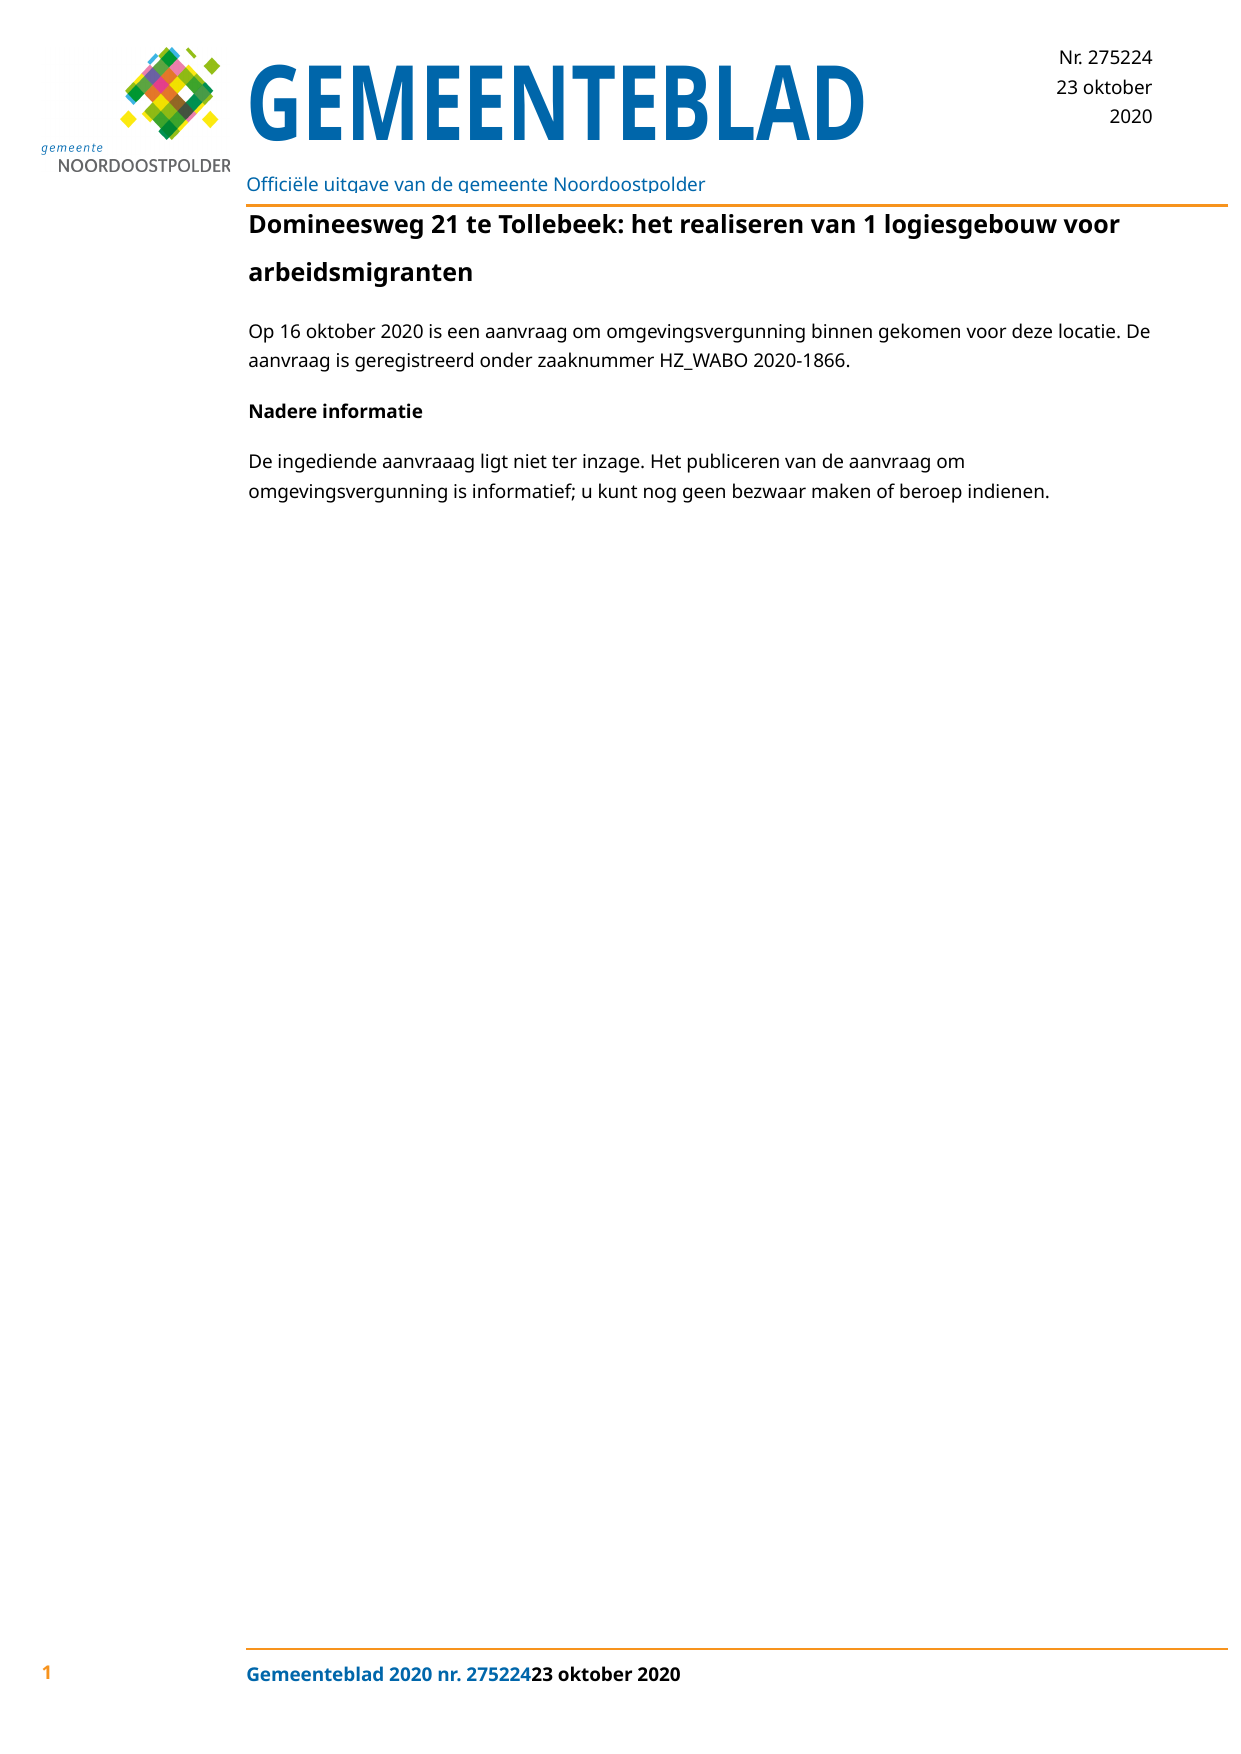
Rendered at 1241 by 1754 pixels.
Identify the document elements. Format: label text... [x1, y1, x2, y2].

text Op 16 oktober 2020 is een aanvraag om omgevingsvergunning binnen gekomen voor deze locatie. De aanvraag is geregistreerd onder zaaknummer HZ_WABO 2020-1866. [248, 318, 1152, 373]
picture [41, 47, 231, 172]
text De ingediende aanvraaag ligt niet ter inzage. Het publiceren van de aanvraag om omgevingsvergunning is informatief; u kunt nog geen bezwaar maken of beroep indienen. [248, 448, 1152, 504]
text Nadere informatie [248, 398, 1152, 424]
text Domineesweg 21 te Tollebeek: het realiseren van 1 logiesgebouw voor arbeidsmigranten [248, 207, 1152, 288]
